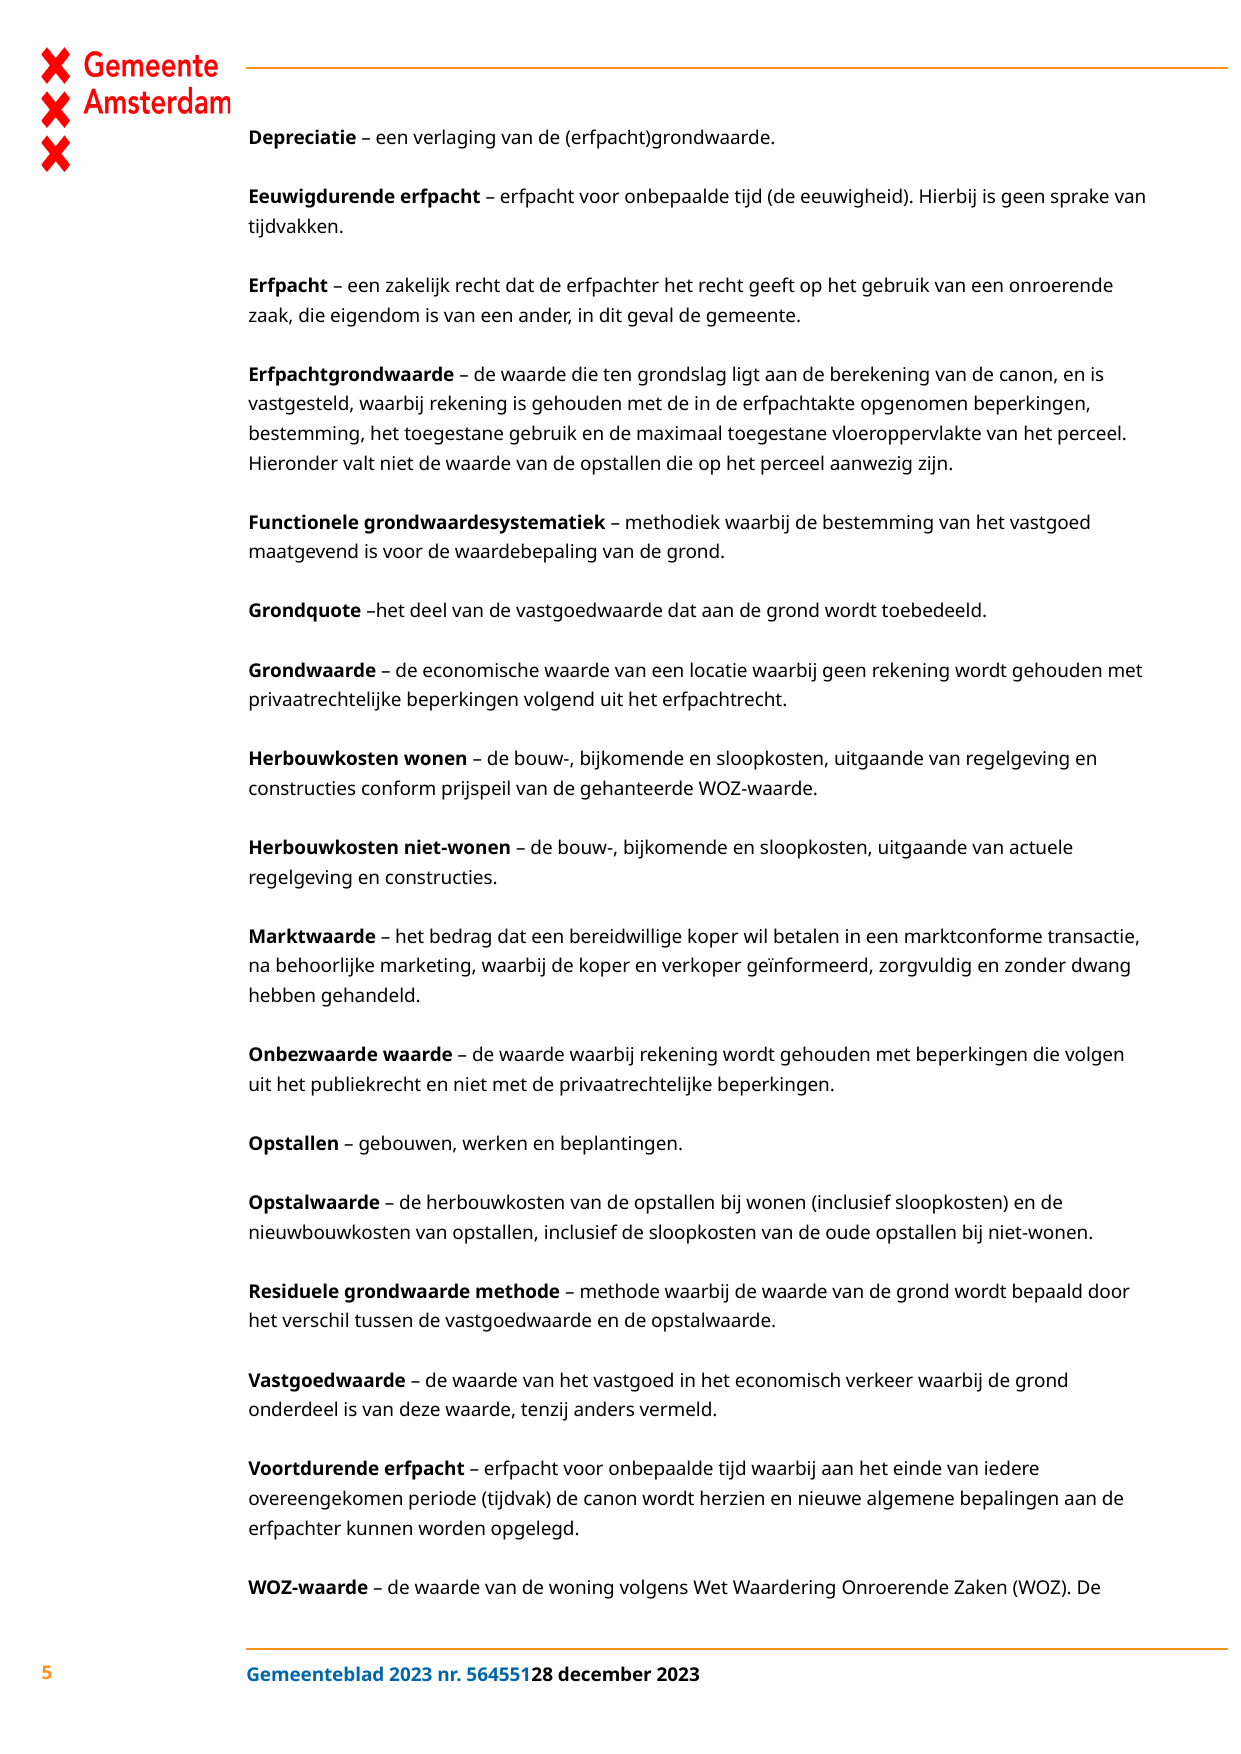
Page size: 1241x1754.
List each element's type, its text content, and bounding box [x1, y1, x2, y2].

picture [41, 47, 231, 172]
text Grondwaarde – de economische waarde van een locatie waarbij geen rekening wordt gehouden met privaatrechtelijke beperkingen volgend uit het erfpachtrecht. [248, 657, 1152, 712]
text Erfpachtgrondwaarde – de waarde die ten grondslag ligt aan de berekening van de canon, en is vastgesteld, waarbij rekening is gehouden met de in de erfpachtakte opgenomen beperkingen, bestemming, het toegestane gebruik en de maximaal toegestane vloeroppervlakte van het perceel. Hieronder valt niet de waarde van de opstallen die op het perceel aanwezig zijn. [248, 361, 1152, 476]
text WOZ-waarde – de waarde van de woning volgens Wet Waardering Onroerende Zaken (WOZ). De [248, 1574, 1152, 1600]
text Eeuwigdurende erfpacht – erfpacht voor onbepaalde tijd (de eeuwigheid). Hierbij is geen sprake van tijdvakken. [248, 183, 1152, 239]
text Residuele grondwaarde methode – methode waarbij de waarde van de grond wordt bepaald door het verschil tussen de vastgoedwaarde en de opstalwaarde. [248, 1278, 1152, 1333]
text Grondquote –het deel van de vastgoedwaarde dat aan de grond wordt toebedeeld. [248, 598, 1152, 623]
text Marktwaarde – het bedrag dat een bereidwillige koper wil betalen in een marktconforme transactie, na behoorlijke marketing, waarbij de koper en verkoper geïnformeerd, zorgvuldig en zonder dwang hebben gehandeld. [248, 923, 1152, 1008]
text Functionele grondwaardesystematiek – methodiek waarbij de bestemming van het vastgoed maatgevend is voor de waardebepaling van de grond. [248, 509, 1152, 564]
text Herbouwkosten niet-wonen – de bouw-, bijkomende en sloopkosten, uitgaande van actuele regelgeving en constructies. [248, 834, 1152, 890]
text Erfpacht – een zakelijk recht dat de erfpachter het recht geeft op het gebruik van een onroerende zaak, die eigendom is van een ander, in dit geval de gemeente. [248, 272, 1152, 328]
text Depreciatie – een verlaging van de (erfpacht)grondwaarde. [248, 124, 1152, 150]
text Herbouwkosten wonen – de bouw-, bijkomende en sloopkosten, uitgaande van regelgeving en constructies conform prijspeil van de gehanteerde WOZ-waarde. [248, 746, 1152, 801]
text Voortdurende erfpacht – erfpacht voor onbepaalde tijd waarbij aan het einde van iedere overeengekomen periode (tijdvak) de canon wordt herzien en nieuwe algemene bepalingen aan de erfpachter kunnen worden opgelegd. [248, 1456, 1152, 1541]
text Opstallen – gebouwen, werken en beplantingen. [248, 1130, 1152, 1156]
text Vastgoedwaarde – de waarde van het vastgoed in het economisch verkeer waarbij de grond onderdeel is van deze waarde, tenzij anders vermeld. [248, 1367, 1152, 1422]
text Opstalwaarde – de herbouwkosten van de opstallen bij wonen (inclusief sloopkosten) en de nieuwbouwkosten van opstallen, inclusief de sloopkosten van de oude opstallen bij niet-wonen. [248, 1189, 1152, 1245]
text Onbezwaarde waarde – de waarde waarbij rekening wordt gehouden met beperkingen die volgen uit het publiekrecht en niet met de privaatrechtelijke beperkingen. [248, 1041, 1152, 1097]
